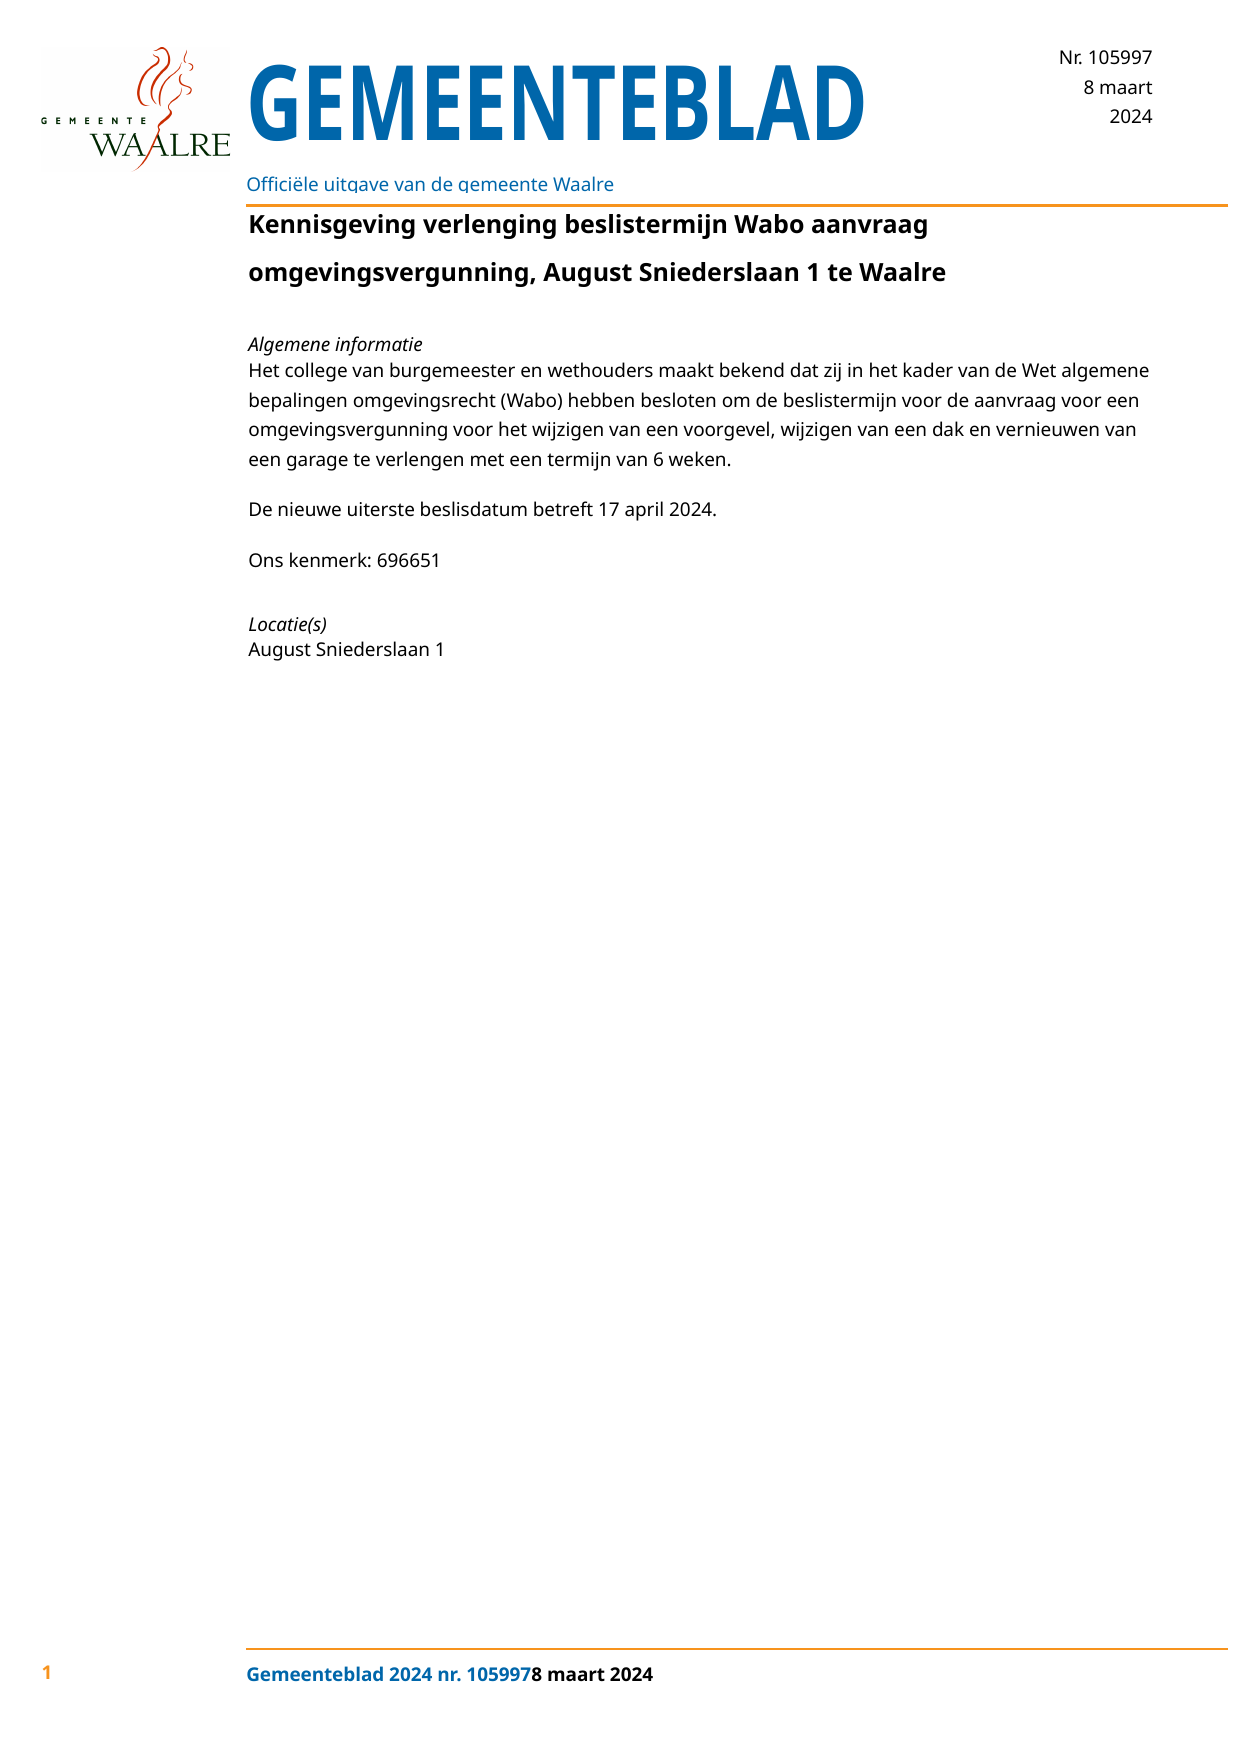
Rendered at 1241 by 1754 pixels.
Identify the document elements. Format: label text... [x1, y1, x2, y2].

picture [41, 47, 231, 172]
text De nieuwe uiterste beslisdatum betreft 17 april 2024. [248, 496, 1152, 522]
text Het college van burgemeester en wethouders maakt bekend dat zij in het kader van de Wet algemene bepalingen omgevingsrecht (Wabo) hebben besloten om de beslistermijn voor de aanvraag voor een omgevingsvergunning voor het wijzigen van een voorgevel, wijzigen van een dak en vernieuwen van een garage te verlengen met een termijn van 6 weken. [248, 357, 1152, 472]
text Kennisgeving verlenging beslistermijn Wabo aanvraag omgevingsvergunning, August Sniederslaan 1 te Waalre [248, 207, 1152, 288]
text August Sniederslaan 1 [248, 636, 1152, 662]
text Algemene informatie [248, 331, 1152, 357]
text Locatie(s) [248, 611, 1152, 636]
text Ons kenmerk: 696651 [248, 547, 1152, 572]
